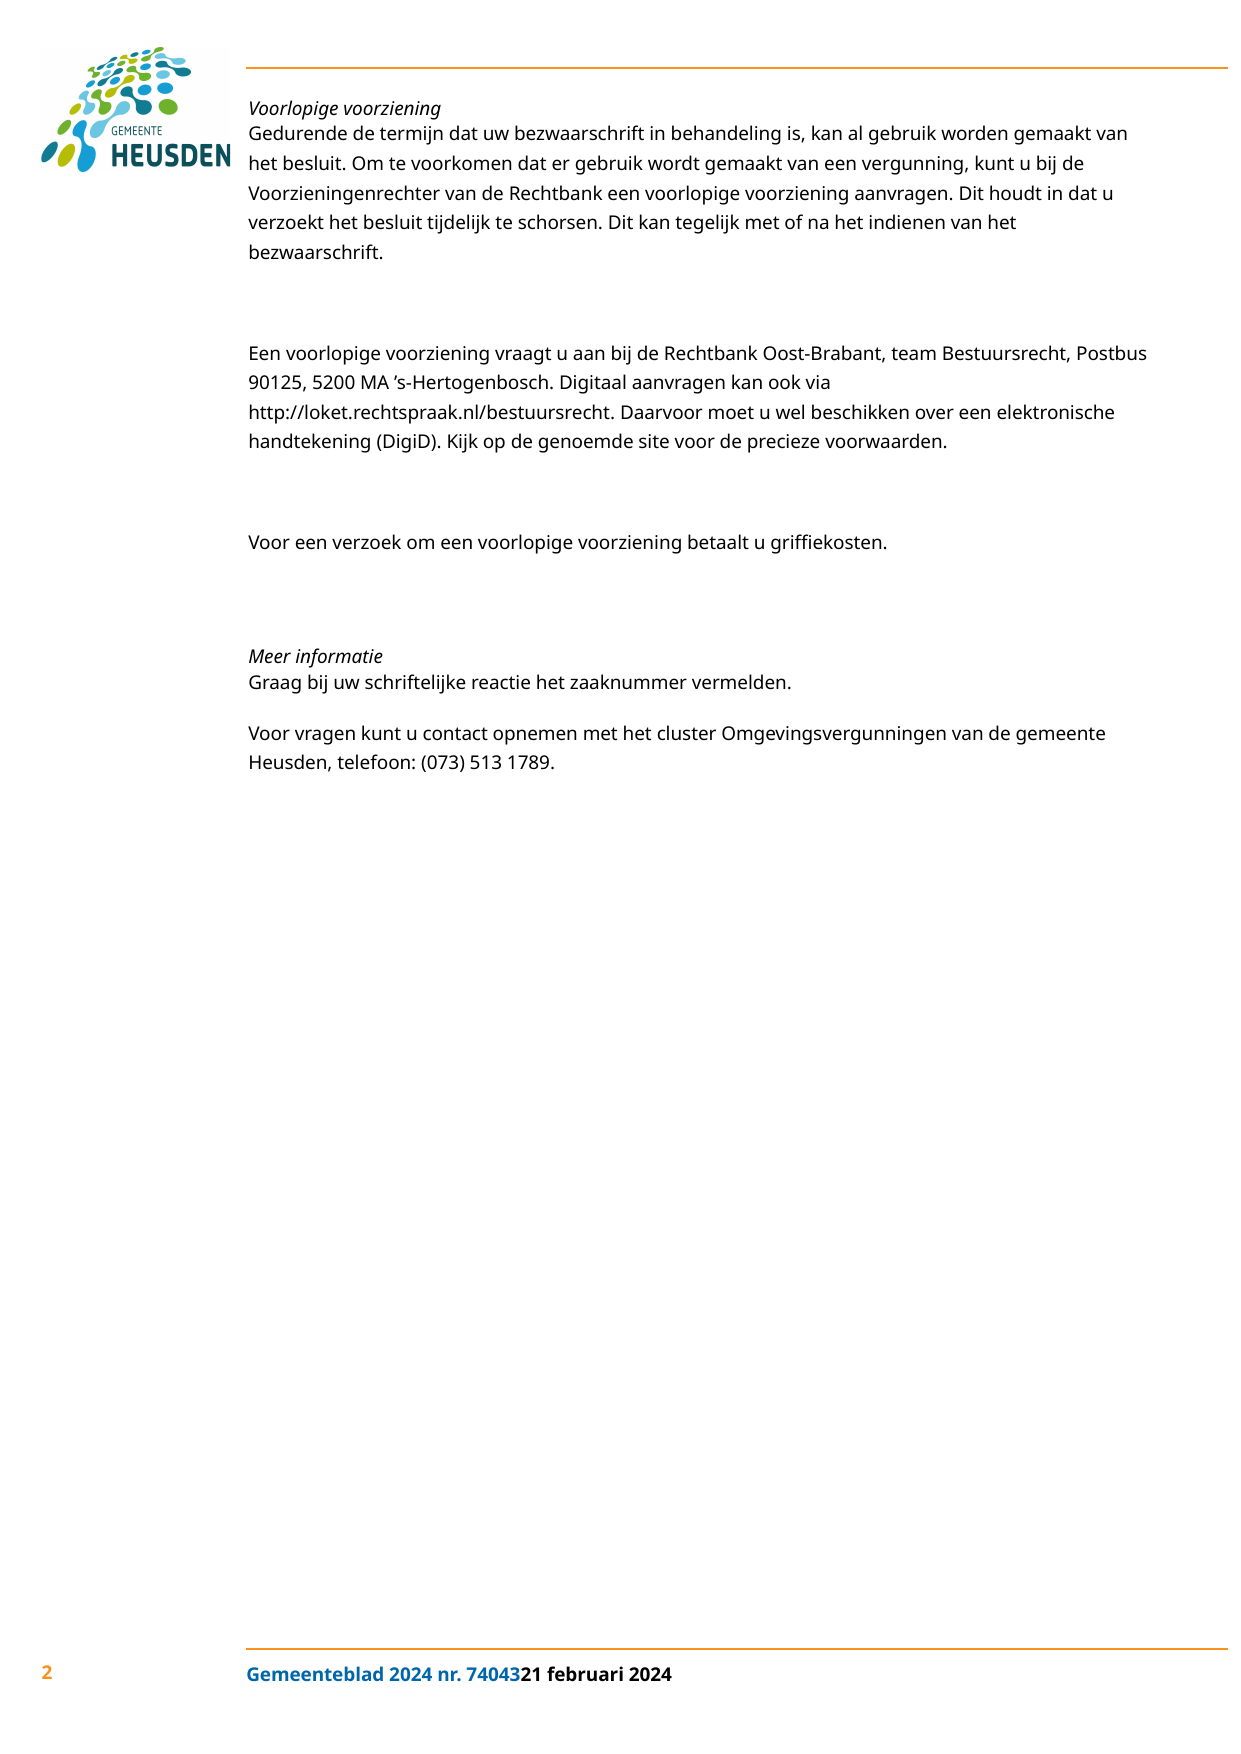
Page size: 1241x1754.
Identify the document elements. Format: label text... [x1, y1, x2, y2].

text Voorlopige voorziening [248, 95, 1152, 121]
text Voor vragen kunt u contact opnemen met het cluster Omgevingsvergunningen van de gemeente Heusden, telefoon: (073) 513 1789. [248, 720, 1152, 775]
text Gedurende de termijn dat uw bezwaarschrift in behandeling is, kan al gebruik worden gemaakt van het besluit. Om te voorkomen dat er gebruik wordt gemaakt van een vergunning, kunt u bij de Voorzieningenrechter van de Rechtbank een voorlopige voorziening aanvragen. Dit houdt in dat u verzoekt het besluit tijdelijk te schorsen. Dit kan tegelijk met of na het indienen van het bezwaarschrift. [248, 121, 1152, 264]
picture [41, 47, 231, 172]
text Graag bij uw schriftelijke reactie het zaaknummer vermelden. [248, 669, 1152, 695]
text Meer informatie [248, 644, 1152, 669]
text Voor een verzoek om een voorlopige voorziening betaalt u griffiekosten. [248, 529, 1152, 555]
text Een voorlopige voorziening vraagt u aan bij de Rechtbank Oost-Brabant, team Bestuursrecht, Postbus 90125, 5200 MA ’s-Hertogenbosch. Digitaal aanvragen kan ook via http://loket.rechtspraak.nl/bestuursrecht. Daarvoor moet u wel beschikken over een elektronische handtekening (DigiD). Kijk op de genoemde site voor de precieze voorwaarden. [248, 340, 1152, 454]
